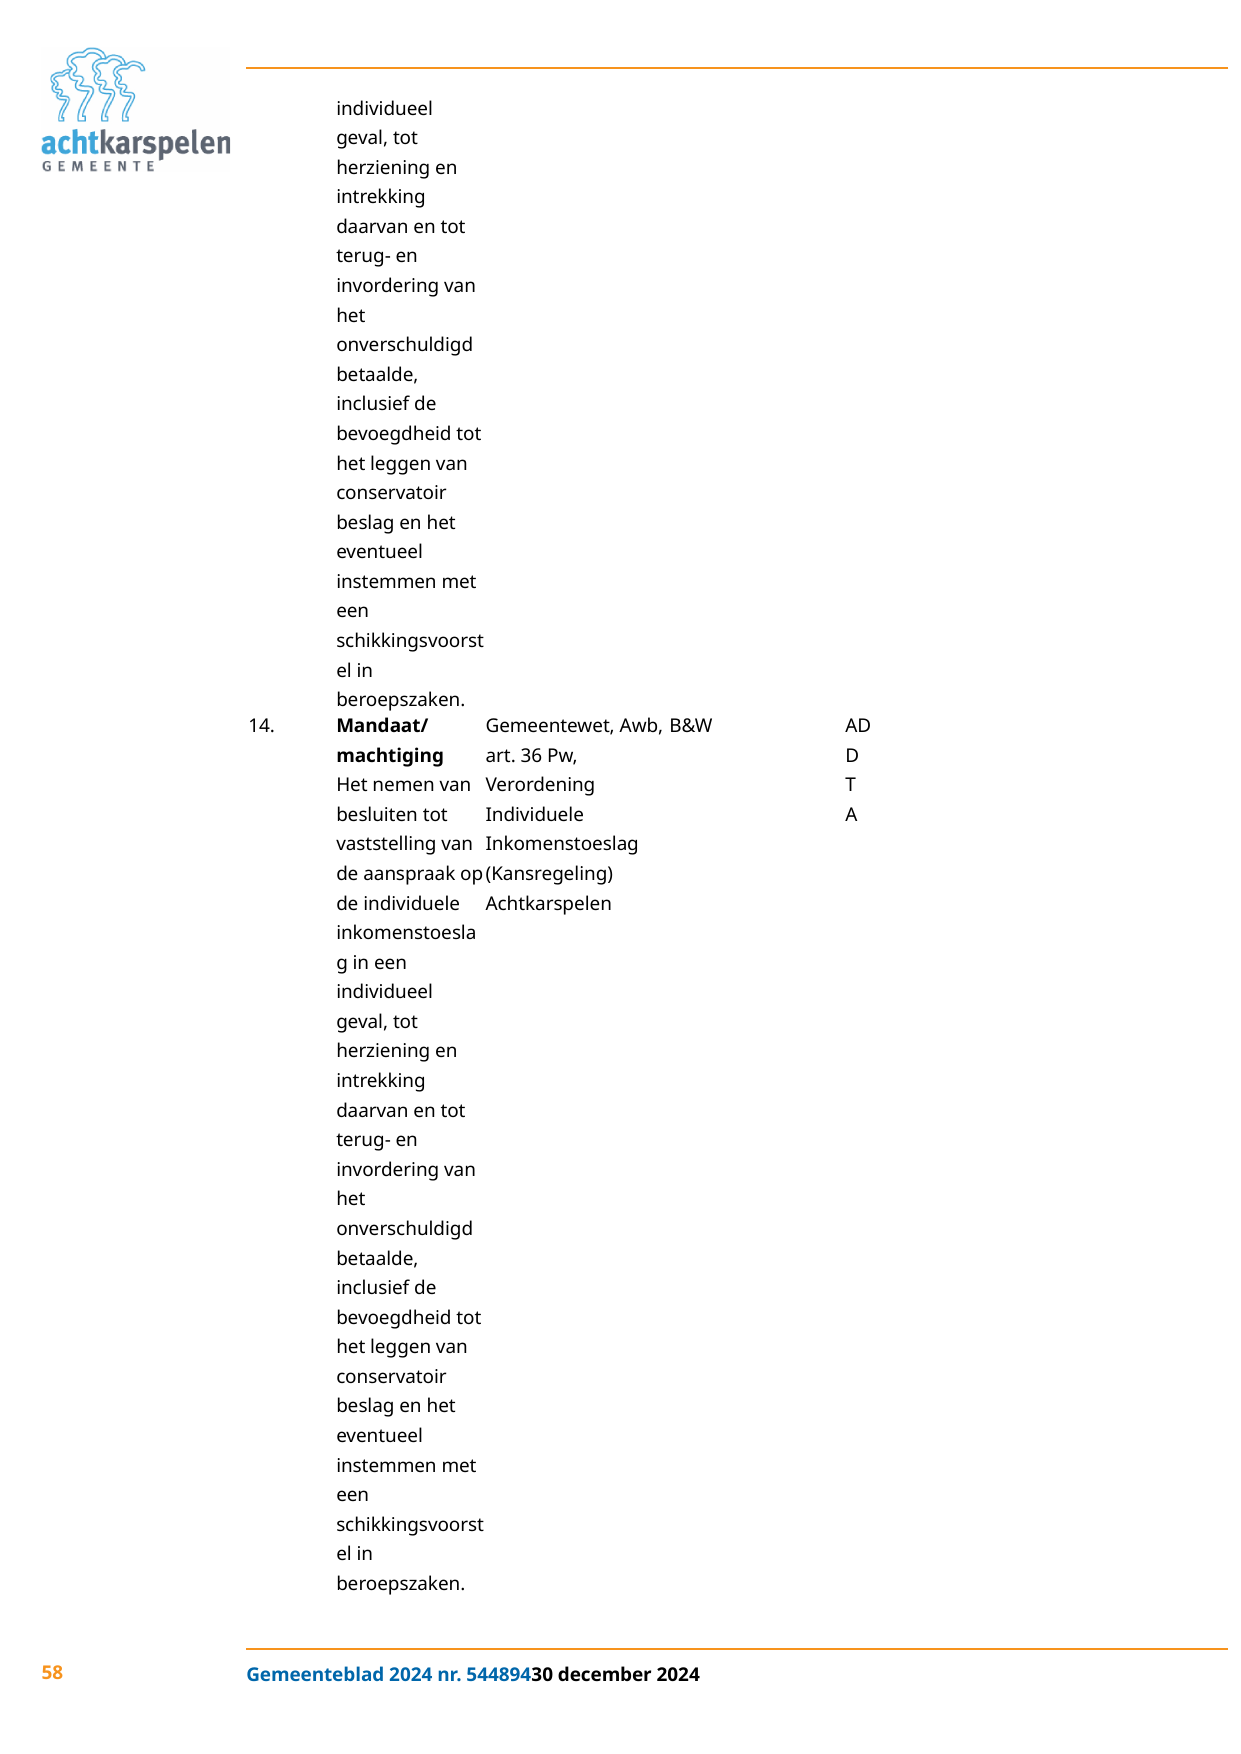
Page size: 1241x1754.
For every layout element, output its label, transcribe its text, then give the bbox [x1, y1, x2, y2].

table_cell [1021, 95, 1152, 712]
table_cell Mandaat/machtiging Het nemen van besluiten tot vaststelling van de aanspraak op de individuele inkomenstoeslag in een individueel geval, tot herziening en intrekking daarvan en tot terug- en invordering van het onverschuldigd betaalde, inclusief de bevoegdheid tot het leggen van conservatoir beslag en het eventueel instemmen met een schikkingsvoorstel in beroepszaken. [336, 712, 485, 1596]
table_cell Gemeentewet, Awb, art. 36 Pw, Verordening Individuele Inkomenstoeslag (Kansregeling) Achtkarspelen [485, 712, 669, 1596]
table_cell individueel geval, tot herziening en intrekking daarvan en tot terug- en invordering van het onverschuldigd betaalde, inclusief de bevoegdheid tot het leggen van conservatoir beslag en het eventueel instemmen met een schikkingsvoorstel in beroepszaken. [336, 95, 485, 712]
table_cell 14. [248, 712, 336, 1596]
table_cell B&W [669, 712, 845, 1596]
picture [41, 47, 231, 172]
table_cell AD D T A [845, 712, 1021, 1596]
table_cell [1021, 712, 1152, 1596]
table_cell [485, 95, 669, 712]
table_cell [248, 95, 336, 712]
table_cell [669, 95, 845, 712]
table_cell [845, 95, 1021, 712]
